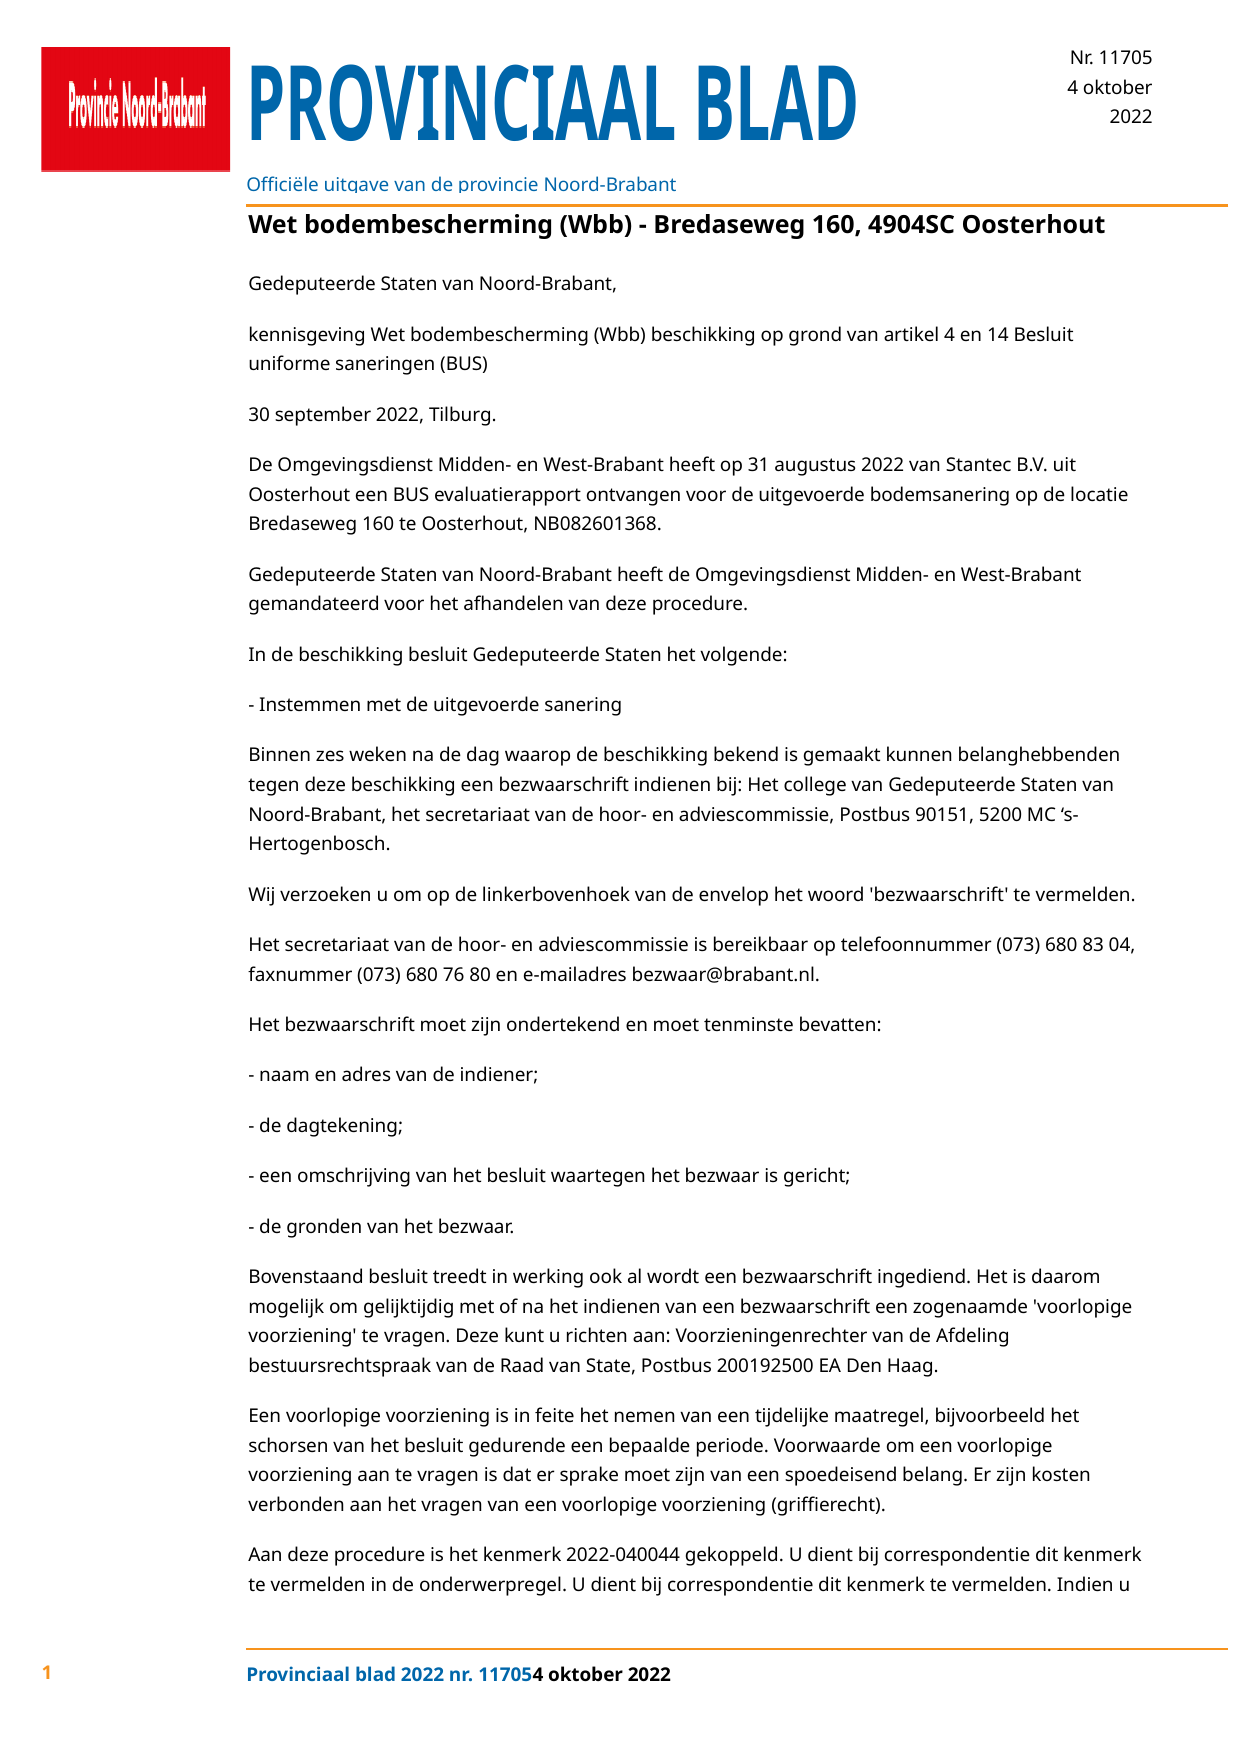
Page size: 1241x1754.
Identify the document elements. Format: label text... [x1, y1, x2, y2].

text Bovenstaand besluit treedt in werking ook al wordt een bezwaarschrift ingediend. Het is daarom mogelijk om gelijktijdig met of na het indienen van een bezwaarschrift een zogenaamde 'voorlopige voorziening' te vragen. Deze kunt u richten aan: Voorzieningenrechter van de Afdeling bestuursrechtspraak van de Raad van State, Postbus 200192500 EA Den Haag. [248, 1263, 1152, 1378]
picture [41, 47, 231, 172]
text Het bezwaarschrift moet zijn ondertekend en moet tenminste bevatten: [248, 1011, 1152, 1037]
text Gedeputeerde Staten van Noord-Brabant, [248, 270, 1152, 296]
text - Instemmen met de uitgevoerde sanering [248, 691, 1152, 717]
text De Omgevingsdienst Midden- en West-Brabant heeft op 31 augustus 2022 van Stantec B.V. uit Oosterhout een BUS evaluatierapport ontvangen voor de uitgevoerde bodemsanering op de locatie Bredaseweg 160 te Oosterhout, NB082601368. [248, 451, 1152, 536]
text Gedeputeerde Staten van Noord-Brabant heeft de Omgevingsdienst Midden- en West-Brabant gemandateerd voor het afhandelen van deze procedure. [248, 561, 1152, 616]
text Een voorlopige voorziening is in feite het nemen van een tijdelijke maatregel, bijvoorbeeld het schorsen van het besluit gedurende een bepaalde periode. Voorwaarde om een voorlopige voorziening aan te vragen is dat er sprake moet zijn van een spoedeisend belang. Er zijn kosten verbonden aan het vragen van een voorlopige voorziening (griffierecht). [248, 1402, 1152, 1517]
text kennisgeving Wet bodembescherming (Wbb) beschikking op grond van artikel 4 en 14 Besluit uniforme saneringen (BUS) [248, 321, 1152, 376]
text Aan deze procedure is het kenmerk 2022-040044 gekoppeld. U dient bij correspondentie dit kenmerk te vermelden in de onderwerpregel. U dient bij correspondentie dit kenmerk te vermelden. Indien u [248, 1542, 1152, 1597]
text - de dagtekening; [248, 1112, 1152, 1138]
text Wij verzoeken u om op de linkerbovenhoek van de envelop het woord 'bezwaarschrift' te vermelden. [248, 881, 1152, 906]
text 30 september 2022, Tilburg. [248, 401, 1152, 426]
text - de gronden van het bezwaar. [248, 1213, 1152, 1238]
text Wet bodembescherming (Wbb) - Bredaseweg 160, 4904SC Oosterhout [248, 207, 1152, 241]
text - een omschrijving van het besluit waartegen het bezwaar is gericht; [248, 1162, 1152, 1188]
text Binnen zes weken na de dag waarop de beschikking bekend is gemaakt kunnen belanghebbenden tegen deze beschikking een bezwaarschrift indienen bij: Het college van Gedeputeerde Staten van Noord-Brabant, het secretariaat van de hoor- en adviescommissie, Postbus 90151, 5200 MC ‘s-Hertogenbosch. [248, 742, 1152, 856]
text - naam en adres van de indiener; [248, 1062, 1152, 1087]
text In de beschikking besluit Gedeputeerde Staten het volgende: [248, 641, 1152, 666]
text Het secretariaat van de hoor- en adviescommissie is bereikbaar op telefoonnummer (073) 680 83 04, faxnummer (073) 680 76 80 en e-mailadres bezwaar@brabant.nl. [248, 931, 1152, 986]
